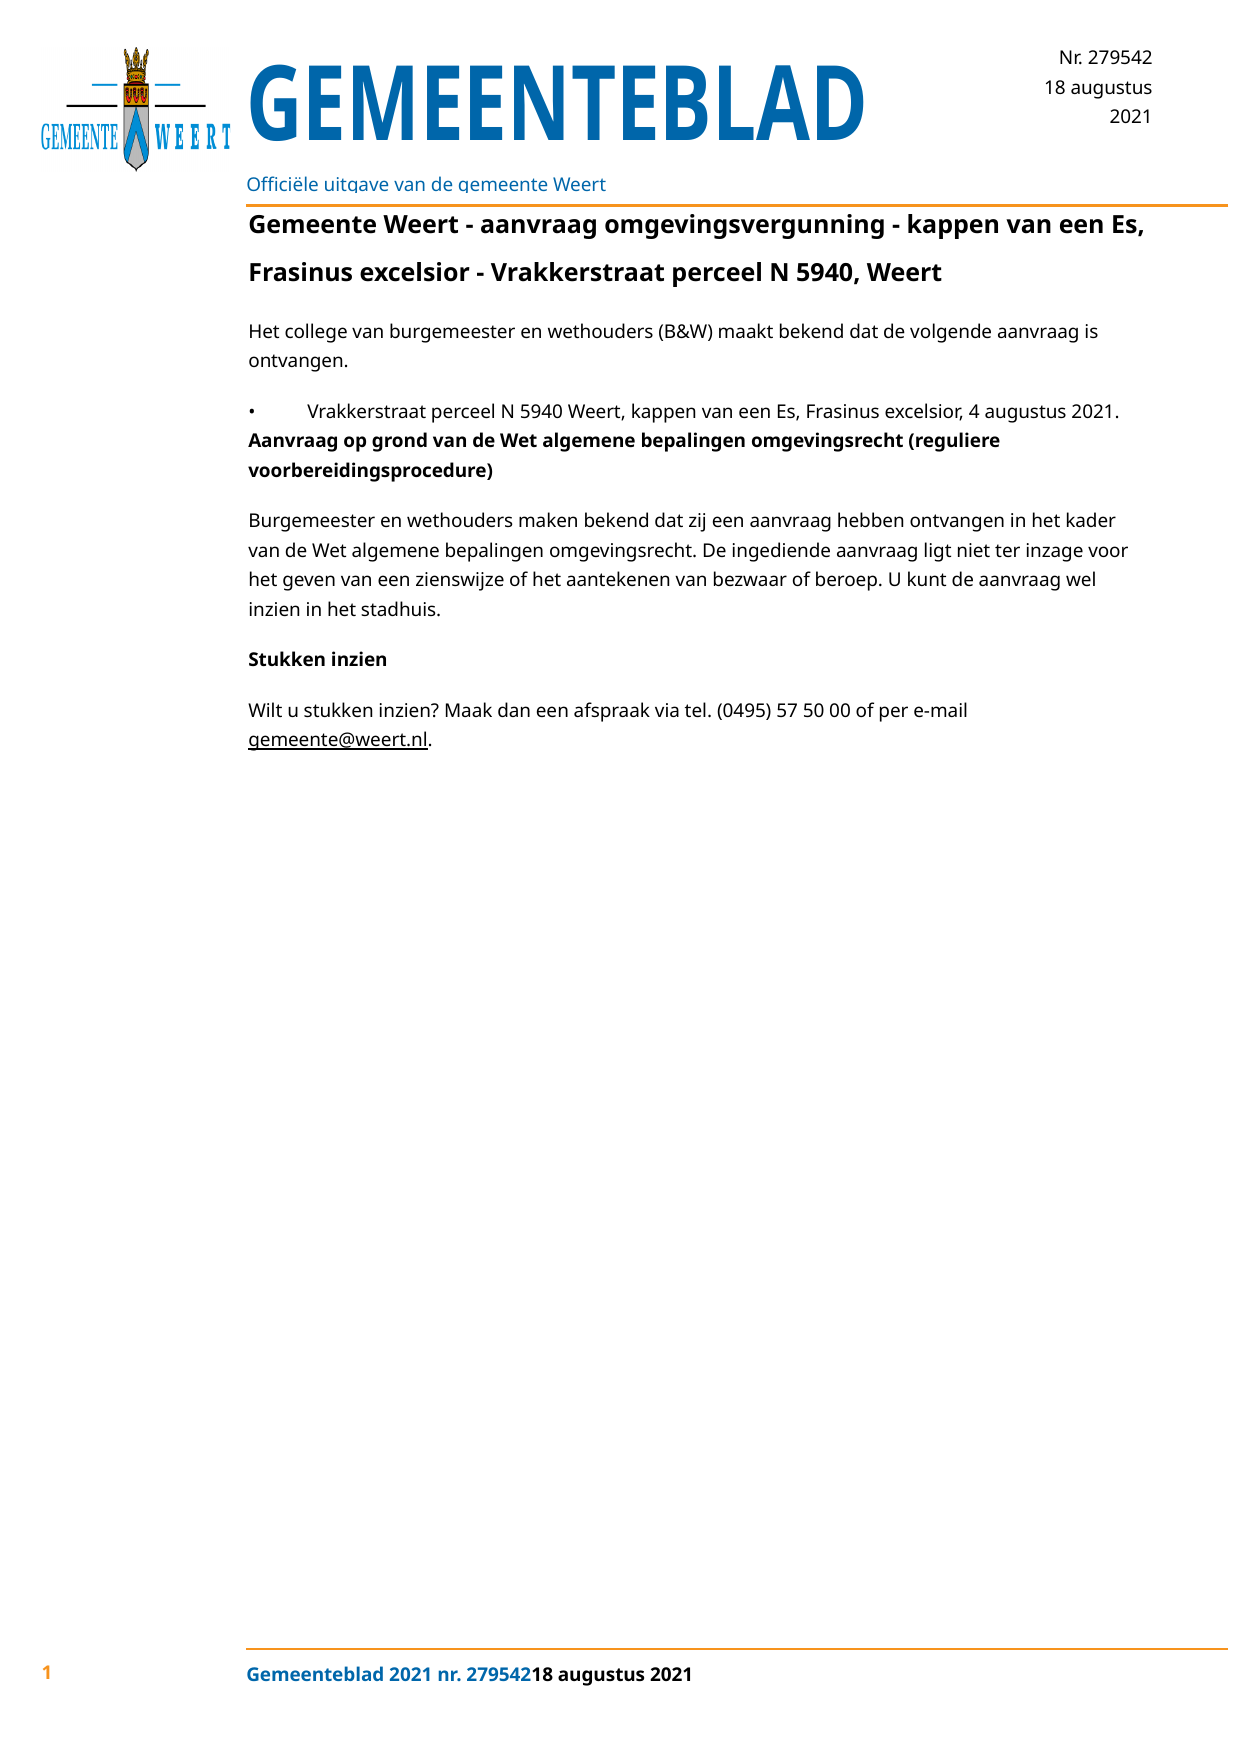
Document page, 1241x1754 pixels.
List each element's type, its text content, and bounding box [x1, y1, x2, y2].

list Vrakkerstraat perceel N 5940 Weert, kappen van een Es, Frasinus excelsior, 4 augustus 2021. [248, 398, 1152, 424]
text Het college van burgemeester en wethouders (B&W) maakt bekend dat de volgende aanvraag is ontvangen. [248, 318, 1152, 373]
text Burgemeester en wethouders maken bekend dat zij een aanvraag hebben ontvangen in het kader van de Wet algemene bepalingen omgevingsrecht. De ingediende aanvraag ligt niet ter inzage voor het geven van een zienswijze of het aantekenen van bezwaar of beroep. U kunt de aanvraag wel inzien in het stadhuis. [248, 507, 1152, 622]
text Stukken inzien [248, 647, 1152, 672]
text Gemeente Weert - aanvraag omgevingsvergunning - kappen van een Es, Frasinus excelsior - Vrakkerstraat perceel N 5940, Weert [248, 207, 1152, 288]
text Wilt u stukken inzien? Maak dan een afspraak via tel. (0495) 57 50 00 of per e-mail gemeente@weert.nl. [248, 697, 1152, 752]
text Aanvraag op grond van de Wet algemene bepalingen omgevingsrecht (reguliere voorbereidingsprocedure) [248, 427, 1152, 483]
picture [41, 47, 231, 172]
